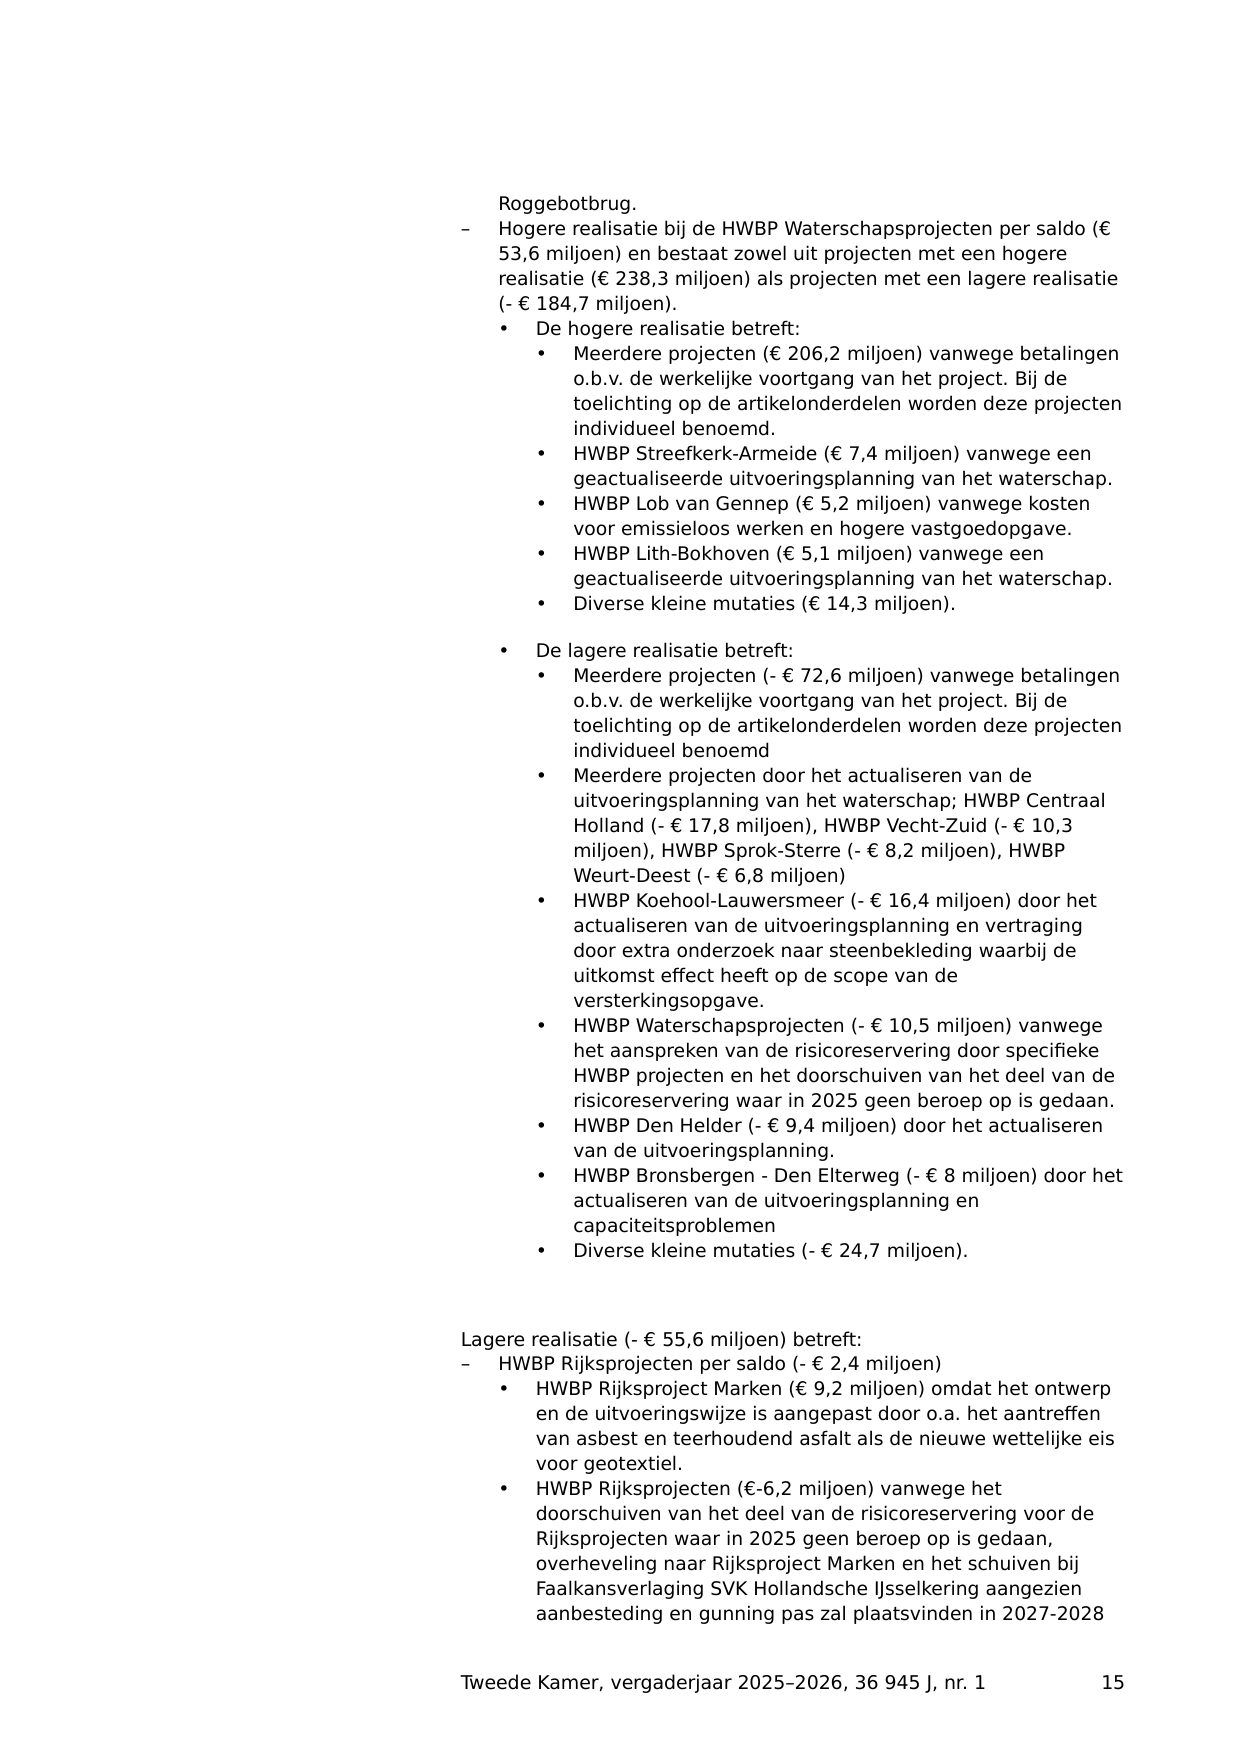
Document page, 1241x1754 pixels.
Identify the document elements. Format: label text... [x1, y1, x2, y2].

list HWBP Streefkerk-Armeide (€ 7,4 miljoen) vanwege een geactualiseerde uitvoeringsplanning van het waterschap. [536, 441, 1125, 491]
text Lagere realisatie (- € 55,6 miljoen) betreft: [461, 1329, 1125, 1351]
list Meerdere projecten door het actualiseren van de uitvoeringsplanning van het waterschap; HWBP Centraal Holland (- € 17,8 miljoen), HWBP Vecht-Zuid (- € 10,3 miljoen), HWBP Sprok-Sterre (- € 8,2 miljoen), HWBP Weurt-Deest (- € 6,8 miljoen) [536, 763, 1125, 888]
list De hogere realisatie betreft: [498, 316, 1125, 341]
list HWBP Waterschapsprojecten (- € 10,5 miljoen) vanwege het aanspreken van de risicoreservering door specifieke HWBP projecten en het doorschuiven van het deel van de risicoreservering waar in 2025 geen beroep op is gedaan. [536, 1013, 1125, 1113]
list HWBP Rijksproject Marken (€ 9,2 miljoen) omdat het ontwerp en de uitvoeringswijze is aangepast door o.a. het aantreffen van asbest en teerhoudend asfalt als de nieuwe wettelijke eis voor geotextiel. [498, 1376, 1125, 1476]
list HWBP Koehool-Lauwersmeer (- € 16,4 miljoen) door het actualiseren van de uitvoeringsplanning en vertraging door extra onderzoek naar steenbekleding waarbij de uitkomst effect heeft op de scope van de versterkingsopgave. [536, 888, 1125, 1013]
list Meerdere projecten (€ 206,2 miljoen) vanwege betalingen o.b.v. de werkelijke voortgang van het project. Bij de toelichting op de artikelonderdelen worden deze projecten individueel benoemd. [536, 341, 1125, 441]
list Meerdere projecten (- € 72,6 miljoen) vanwege betalingen o.b.v. de werkelijke voortgang van het project. Bij de toelichting op de artikelonderdelen worden deze projecten individueel benoemd [536, 663, 1125, 763]
list Hogere realisatie bij de HWBP Waterschapsprojecten per saldo (€ 53,6 miljoen) en bestaat zowel uit projecten met een hogere realisatie (€ 238,3 miljoen) als projecten met een lagere realisatie (- € 184,7 miljoen). [461, 216, 1125, 316]
list HWBP Bronsbergen - Den Elterweg (- € 8 miljoen) door het actualiseren van de uitvoeringsplanning en capaciteitsproblemen [536, 1163, 1125, 1238]
list Roggebotbrug. [461, 191, 1125, 216]
list HWBP Lob van Gennep (€ 5,2 miljoen) vanwege kosten voor emissieloos werken en hogere vastgoedopgave. [536, 491, 1125, 541]
list HWBP Rijksprojecten (€-6,2 miljoen) vanwege het doorschuiven van het deel van de risicoreservering voor de Rijksprojecten waar in 2025 geen beroep op is gedaan, overheveling naar Rijksproject Marken en het schuiven bij Faalkansverlaging SVK Hollandsche IJsselkering aangezien aanbesteding en gunning pas zal plaatsvinden in 2027-2028 [498, 1476, 1125, 1626]
list HWBP Den Helder (- € 9,4 miljoen) door het actualiseren van de uitvoeringsplanning. [536, 1113, 1125, 1163]
list Diverse kleine mutaties (- € 24,7 miljoen). [536, 1238, 1125, 1263]
list Diverse kleine mutaties (€ 14,3 miljoen). [536, 591, 1125, 616]
list HWBP Lith-Bokhoven (€ 5,1 miljoen) vanwege een geactualiseerde uitvoeringsplanning van het waterschap. [536, 541, 1125, 591]
list HWBP Rijksprojecten per saldo (- € 2,4 miljoen) [461, 1351, 1125, 1376]
list De lagere realisatie betreft: [498, 638, 1125, 663]
